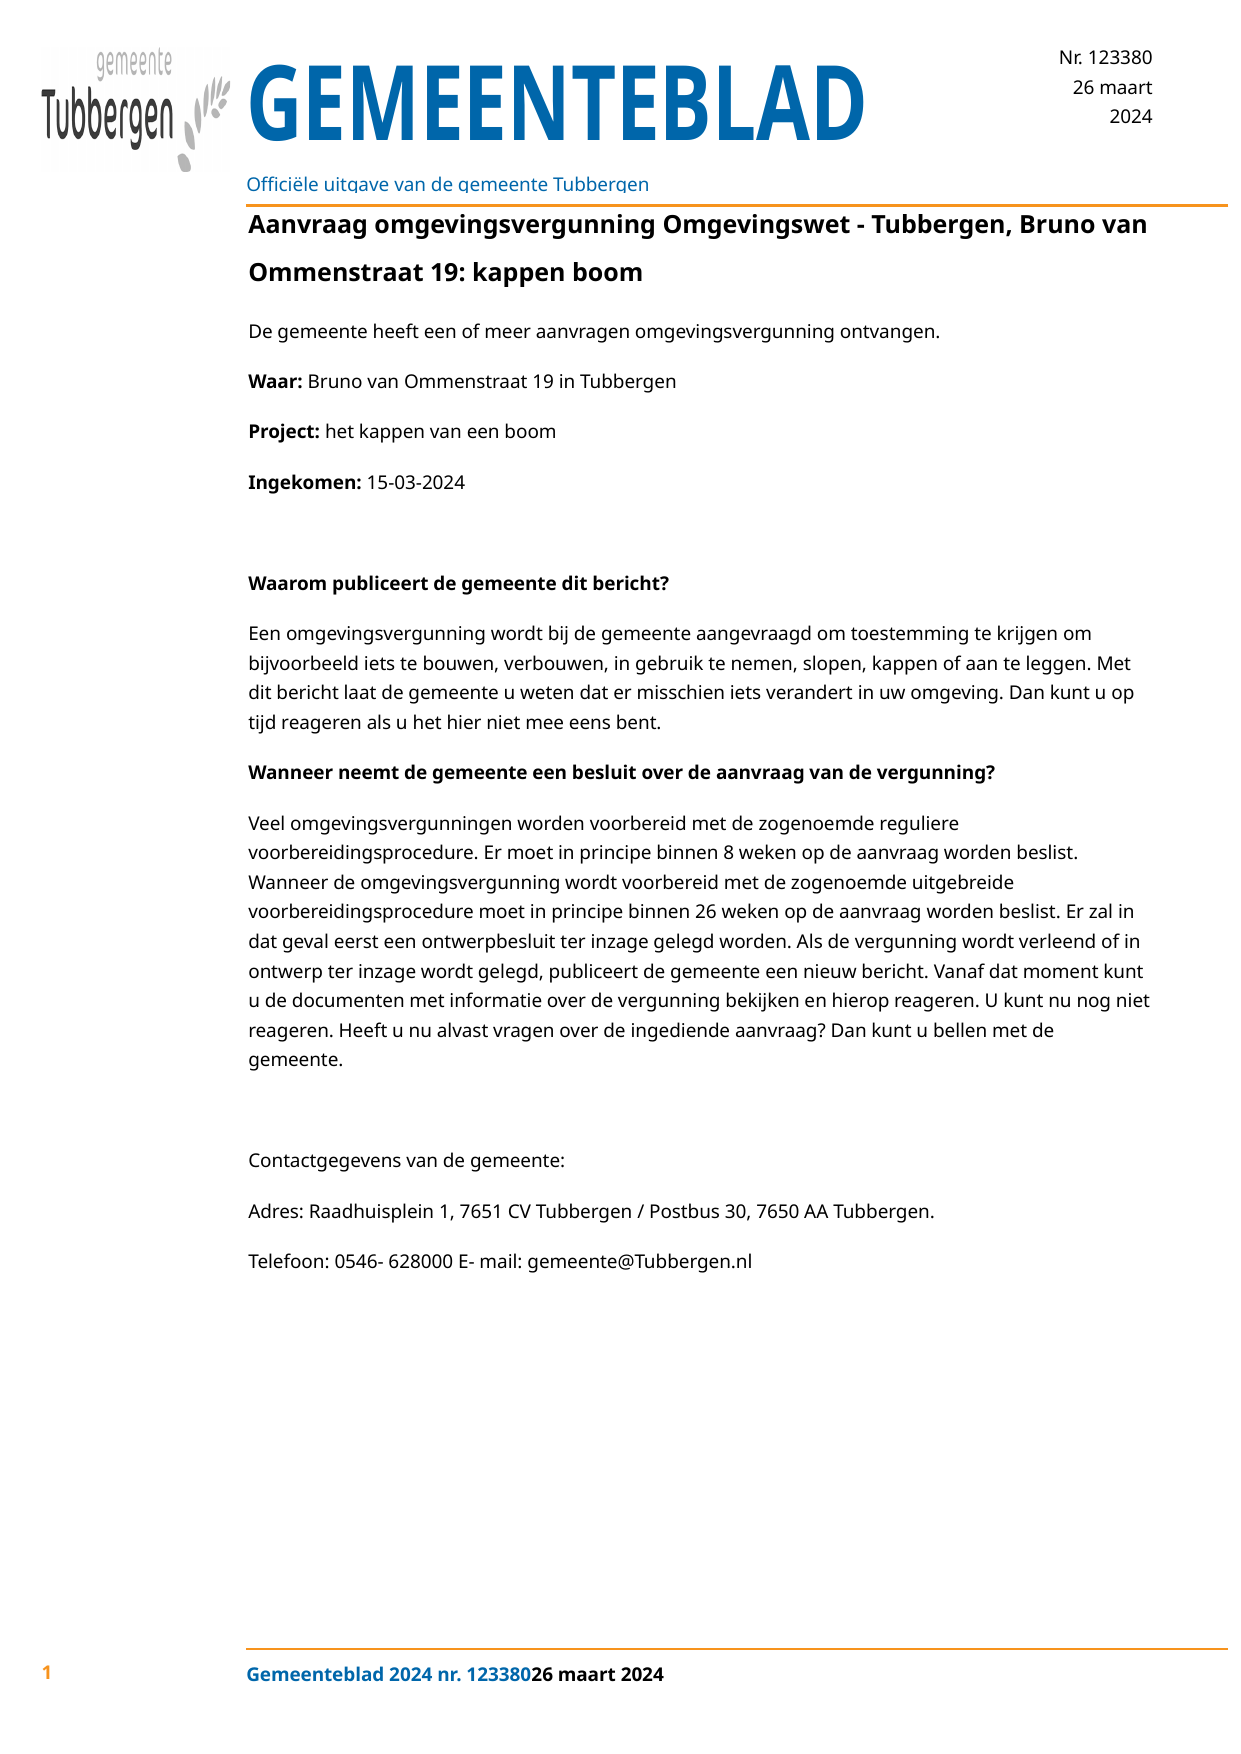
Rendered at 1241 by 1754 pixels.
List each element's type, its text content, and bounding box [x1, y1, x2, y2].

text Contactgegevens van de gemeente: [248, 1147, 1152, 1173]
text De gemeente heeft een of meer aanvragen omgevingsvergunning ontvangen. [248, 318, 1152, 344]
text Waar: Bruno van Ommenstraat 19 in Tubbergen [248, 368, 1152, 394]
text Ingekomen: 15-03-2024 [248, 469, 1152, 495]
text Telefoon: 0546- 628000 E- mail: gemeente@Tubbergen.nl [248, 1248, 1152, 1274]
text Project: het kappen van een boom [248, 419, 1152, 444]
text Aanvraag omgevingsvergunning Omgevingswet - Tubbergen, Bruno van Ommenstraat 19: kappen boom [248, 207, 1152, 288]
text Een omgevingsvergunning wordt bij de gemeente aangevraagd om toestemming te krijgen om bijvoorbeeld iets te bouwen, verbouwen, in gebruik te nemen, slopen, kappen of aan te leggen. Met dit bericht laat de gemeente u weten dat er misschien iets verandert in uw omgeving. Dan kunt u op tijd reageren als u het hier niet mee eens bent. [248, 620, 1152, 735]
text Adres: Raadhuisplein 1, 7651 CV Tubbergen / Postbus 30, 7650 AA Tubbergen. [248, 1198, 1152, 1224]
text Veel omgevingsvergunningen worden voorbereid met de zogenoemde reguliere voorbereidingsprocedure. Er moet in principe binnen 8 weken op de aanvraag worden beslist. Wanneer de omgevingsvergunning wordt voorbereid met de zogenoemde uitgebreide voorbereidingsprocedure moet in principe binnen 26 weken op de aanvraag worden beslist. Er zal in dat geval eerst een ontwerpbesluit ter inzage gelegd worden. Als de vergunning wordt verleend of in ontwerp ter inzage wordt gelegd, publiceert de gemeente een nieuw bericht. Vanaf dat moment kunt u de documenten met informatie over de vergunning bekijken en hierop reageren. U kunt nu nog niet reageren. Heeft u nu alvast vragen over de ingediende aanvraag? Dan kunt u bellen met de gemeente. [248, 810, 1152, 1072]
text Waarom publiceert de gemeente dit bericht? [248, 570, 1152, 596]
text Wanneer neemt de gemeente een besluit over de aanvraag van de vergunning? [248, 759, 1152, 785]
picture [41, 47, 231, 172]
